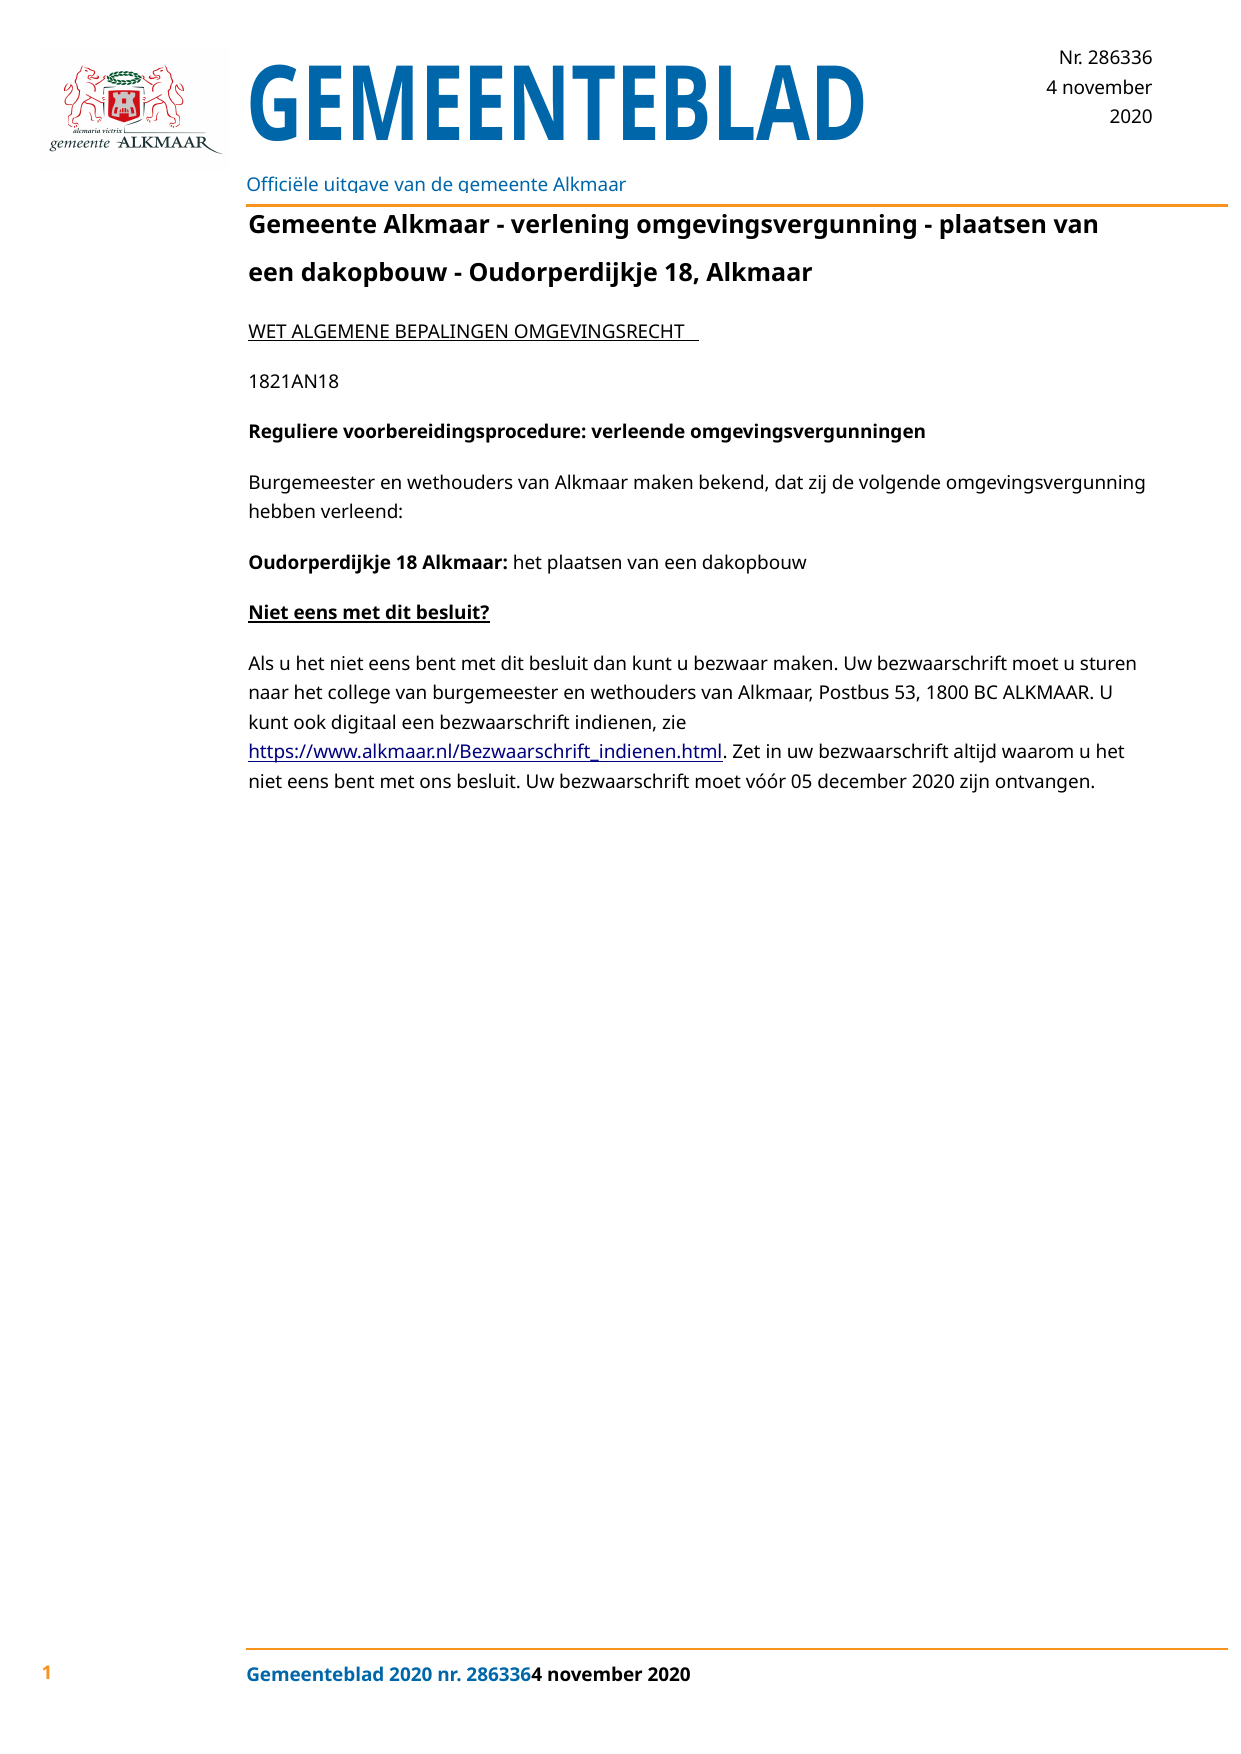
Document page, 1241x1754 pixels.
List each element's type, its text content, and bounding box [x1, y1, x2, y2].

text WET ALGEMENE BEPALINGEN OMGEVINGSRECHT [248, 318, 1152, 344]
text Reguliere voorbereidingsprocedure: verleende omgevingsvergunningen [248, 419, 1152, 444]
text Als u het niet eens bent met dit besluit dan kunt u bezwaar maken. Uw bezwaarschrift moet u sturen naar het college van burgemeester en wethouders van Alkmaar, Postbus 53, 1800 BC ALKMAAR. U kunt ook digitaal een bezwaarschrift indienen, zie https://www.alkmaar.nl/Bezwaarschrift_indienen.html. Zet in uw bezwaarschrift altijd waarom u het niet eens bent met ons besluit. Uw bezwaarschrift moet vóór 05 december 2020 zijn ontvangen. [248, 650, 1152, 794]
text Oudorperdijkje 18 Alkmaar: het plaatsen van een dakopbouw [248, 549, 1152, 575]
text Burgemeester en wethouders van Alkmaar maken bekend, dat zij de volgende omgevingsvergunning hebben verleend: [248, 469, 1152, 524]
text 1821AN18 [248, 368, 1152, 394]
text Niet eens met dit besluit? [248, 599, 1152, 625]
picture [41, 47, 231, 172]
text Gemeente Alkmaar - verlening omgevingsvergunning - plaatsen van een dakopbouw - Oudorperdijkje 18, Alkmaar [248, 207, 1152, 288]
